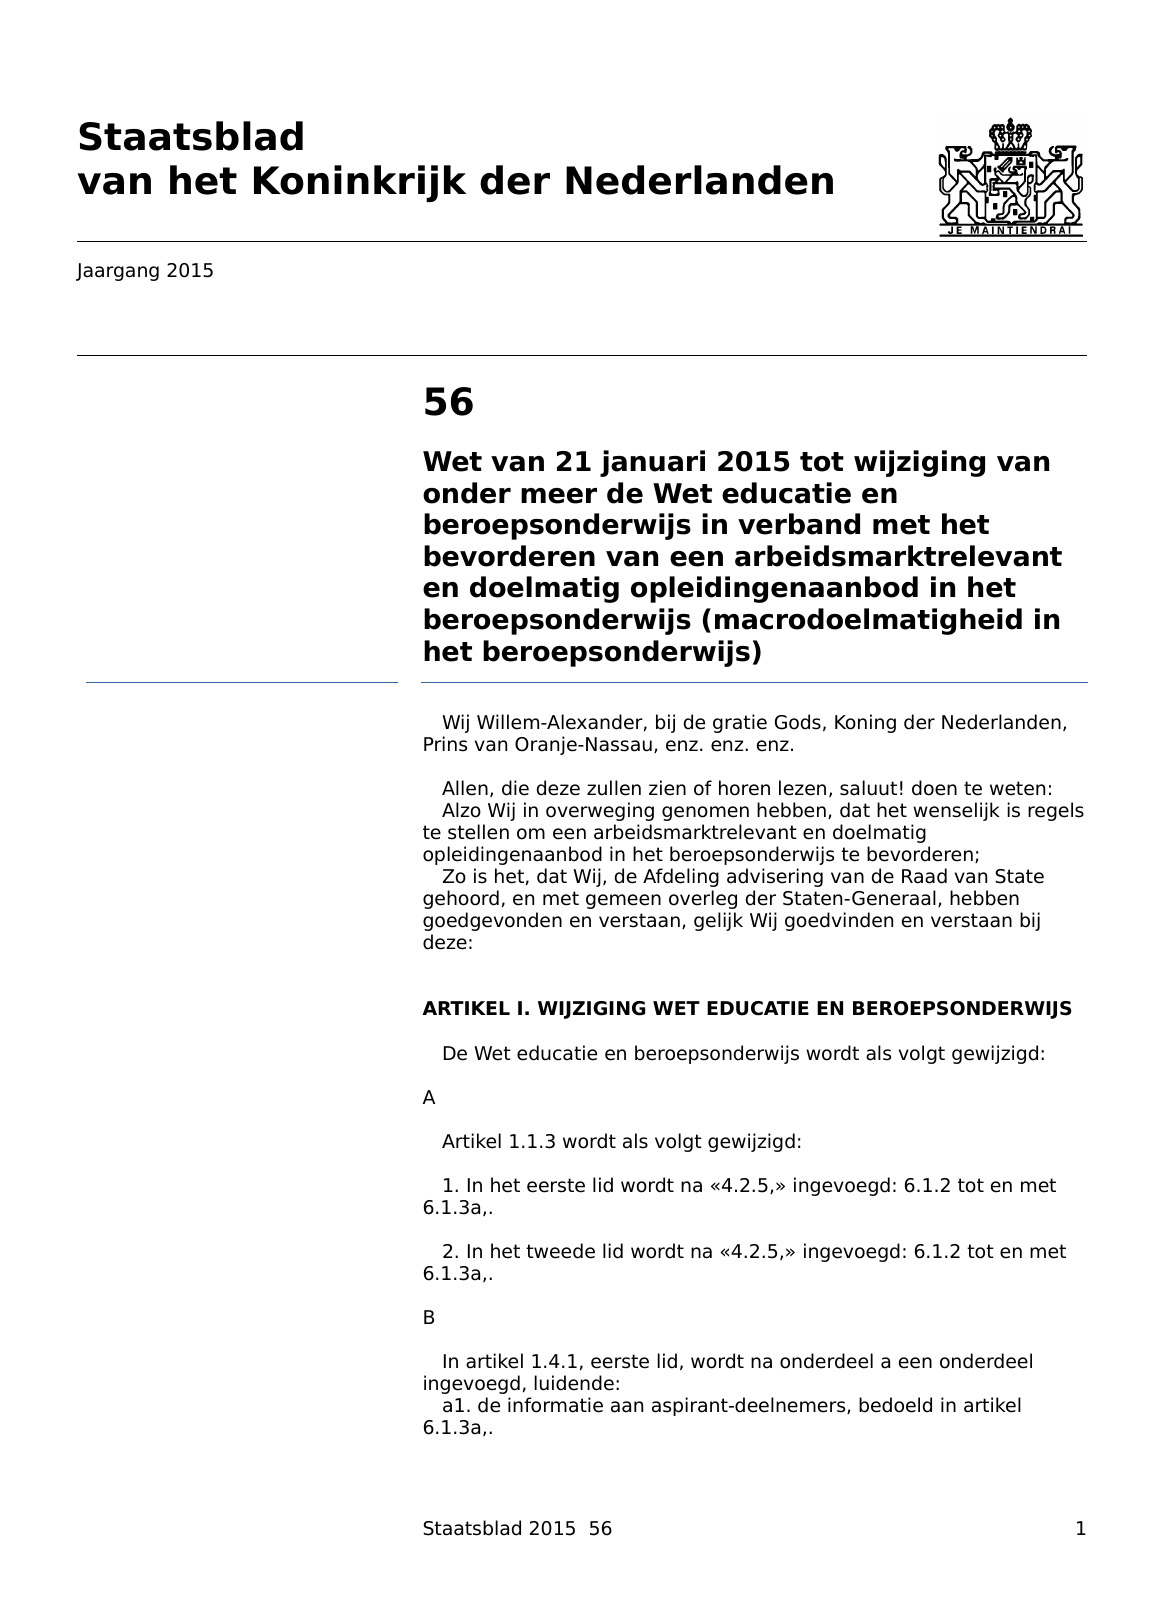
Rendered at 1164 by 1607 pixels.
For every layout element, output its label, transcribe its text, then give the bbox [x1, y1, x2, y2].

text Wet van 21 januari 2015 tot wijziging van onder meer de Wet educatie en beroepsonderwijs in verband met het bevorderen van een arbeidsmarktrelevant en doelmatig opleidingenaanbod in het beroepsonderwijs (macrodoelmatigheid in het beroepsonderwijs) [422, 447, 1087, 667]
subtitle ARTIKEL I. WIJZIGING WET EDUCATIE EN BEROEPSONDERWIJS [422, 998, 1087, 1020]
subtitle 56 [422, 381, 1087, 424]
text 2. In het tweede lid wordt na «4.2.5,» ingevoegd: 6.1.2 tot en met 6.1.3a,. [422, 1241, 1087, 1285]
text A [422, 1087, 1087, 1108]
text De Wet educatie en beroepsonderwijs wordt als volgt gewijzigd: [422, 1042, 1087, 1064]
text Wij Willem-Alexander, bij de gratie Gods, Koning der Nederlanden, Prins van Oranje-Nassau, enz. enz. enz. [422, 712, 1087, 756]
text B [422, 1307, 1087, 1329]
table_header [886, 100, 1087, 241]
text In artikel 1.4.1, eerste lid, wordt na onderdeel a een onderdeel ingevoegd, luidende: [422, 1351, 1087, 1395]
text a1. de informatie aan aspirant-deelnemers, bedoeld in artikel 6.1.3a,. [422, 1395, 1087, 1439]
text Allen, die deze zullen zien of horen lezen, saluut! doen te weten: [422, 778, 1087, 800]
table_header Staatsblad van het Koninkrijk der Nederlanden [77, 100, 886, 241]
text Zo is het, dat Wij, de Afdeling advisering van de Raad van State gehoord, en met gemeen overleg der Staten-Generaal, hebben goedgevonden en verstaan, gelijk Wij goedvinden en verstaan bij deze: [422, 866, 1087, 954]
text Alzo Wij in overweging genomen hebben, dat het wenselijk is regels te stellen om een arbeidsmarktrelevant en doelmatig opleidingenaanbod in het beroepsonderwijs te bevorderen; [422, 800, 1087, 866]
picture [936, 115, 1087, 240]
text Artikel 1.1.3 wordt als volgt gewijzigd: [422, 1131, 1087, 1153]
table_cell Jaargang 2015 [77, 242, 1087, 355]
text 1. In het eerste lid wordt na «4.2.5,» ingevoegd: 6.1.2 tot en met 6.1.3a,. [422, 1175, 1087, 1219]
